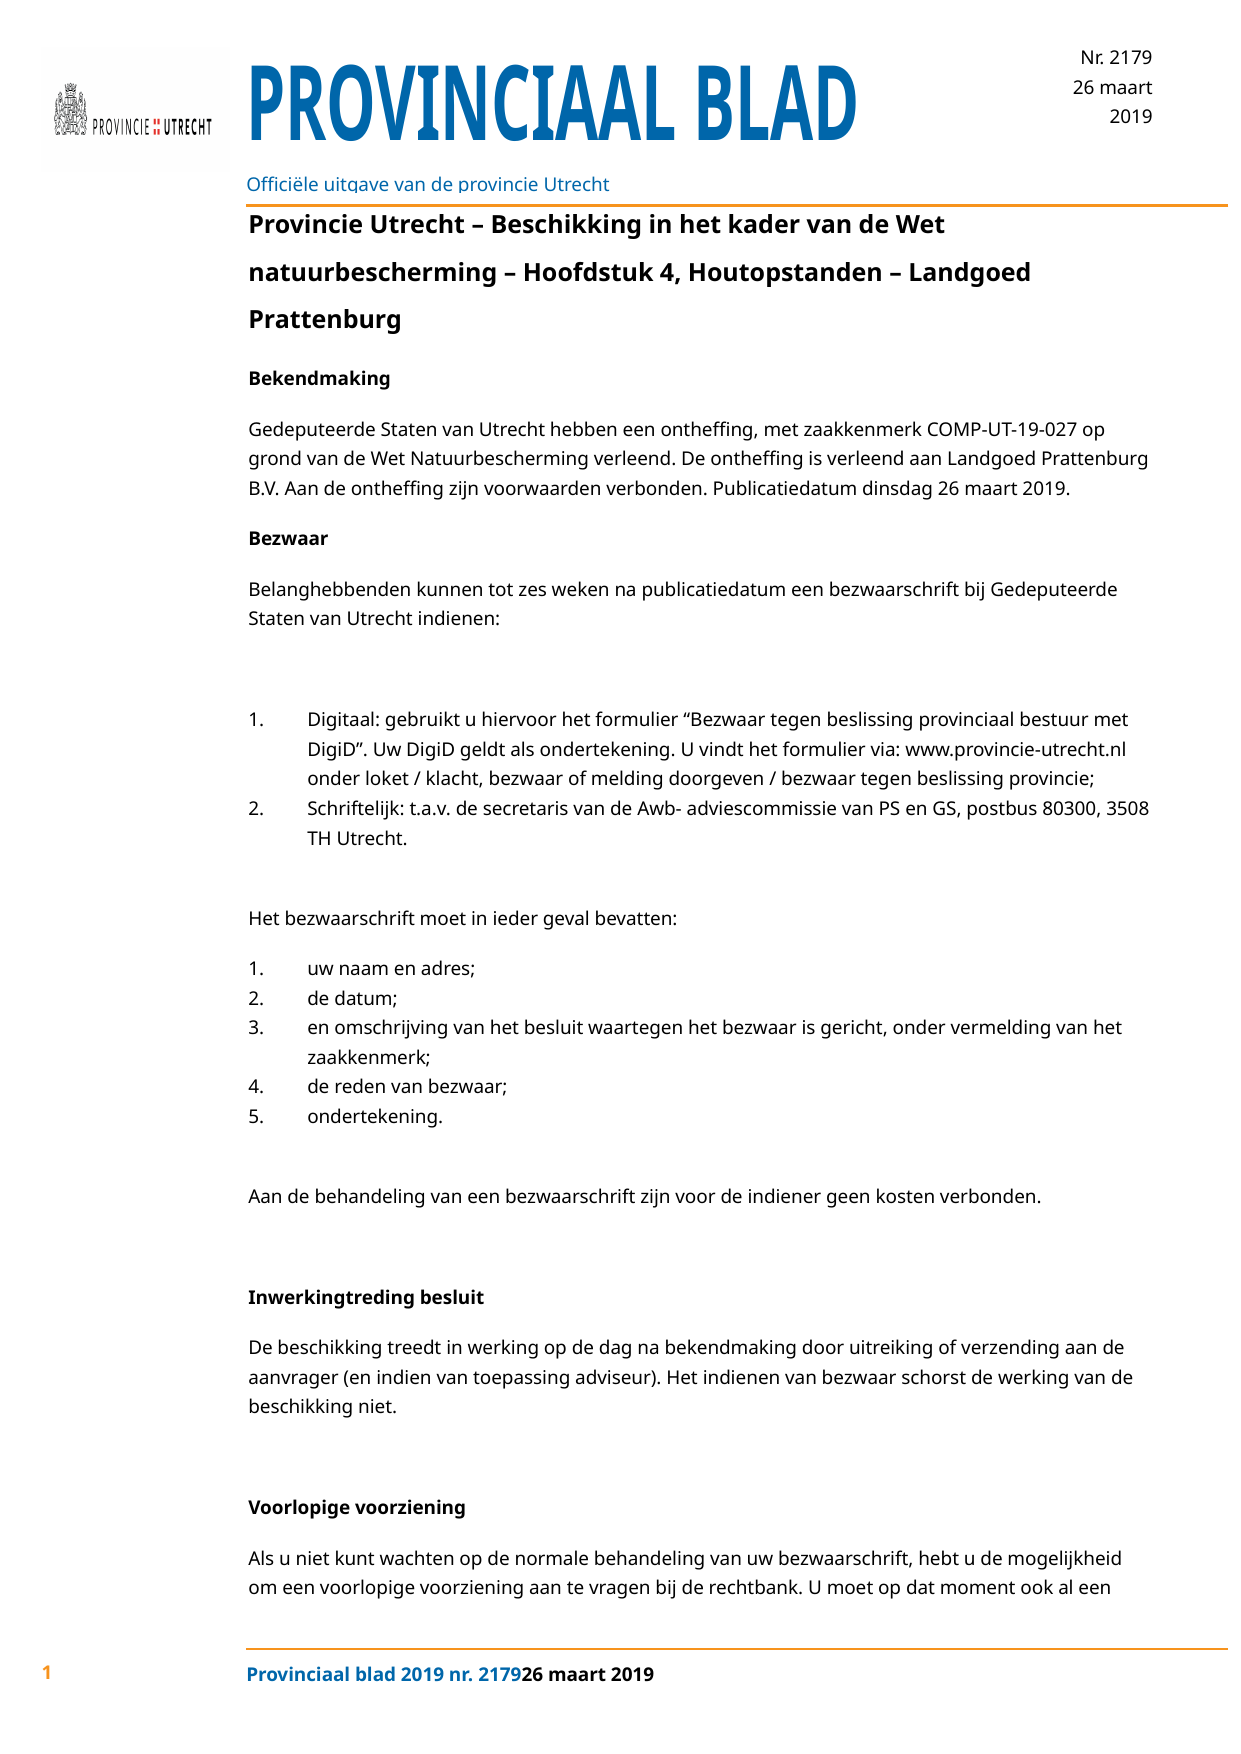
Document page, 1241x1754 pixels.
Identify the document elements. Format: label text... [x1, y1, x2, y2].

list de datum; [248, 985, 1152, 1010]
text Belanghebbenden kunnen tot zes weken na publicatiedatum een bezwaarschrift bij Gedeputeerde Staten van Utrecht indienen: [248, 576, 1152, 631]
text Bezwaar [248, 526, 1152, 551]
text Voorlopige voorziening [248, 1494, 1152, 1520]
list Schriftelijk: t.a.v. de secretaris van de Awb- adviescommissie van PS en GS, postbus 80300, 3508 TH Utrecht. [248, 795, 1152, 850]
list uw naam en adres; [248, 955, 1152, 981]
picture [41, 47, 231, 172]
text De beschikking treedt in werking op de dag na bekendmaking door uitreiking of verzending aan de aanvrager (en indien van toepassing adviseur). Het indienen van bezwaar schorst de werking van de beschikking niet. [248, 1334, 1152, 1419]
list Digitaal: gebruikt u hiervoor het formulier “Bezwaar tegen beslissing provinciaal bestuur met DigiD”. Uw DigiD geldt als ondertekening. U vindt het formulier via: www.provincie-utrecht.nl onder loket / klacht, bezwaar of melding doorgeven / bezwaar tegen beslissing provincie; [248, 706, 1152, 791]
text Bekendmaking [248, 366, 1152, 391]
text Inwerkingtreding besluit [248, 1284, 1152, 1309]
list ondertekening. [248, 1103, 1152, 1129]
list de reden van bezwaar; [248, 1073, 1152, 1099]
text Het bezwaarschrift moet in ieder geval bevatten: [248, 905, 1152, 930]
list en omschrijving van het besluit waartegen het bezwaar is gericht, onder vermelding van het zaakkenmerk; [248, 1014, 1152, 1069]
text Provincie Utrecht – Beschikking in het kader van de Wet natuurbescherming – Hoofdstuk 4, Houtopstanden – Landgoed Prattenburg [248, 207, 1152, 336]
text Aan de behandeling van een bezwaarschrift zijn voor de indiener geen kosten verbonden. [248, 1183, 1152, 1209]
text Als u niet kunt wachten op de normale behandeling van uw bezwaarschrift, hebt u de mogelijkheid om een voorlopige voorziening aan te vragen bij de rechtbank. U moet op dat moment ook al een [248, 1545, 1152, 1600]
text Gedeputeerde Staten van Utrecht hebben een ontheffing, met zaakkenmerk COMP-UT-19-027 op grond van de Wet Natuurbescherming verleend. De ontheffing is verleend aan Landgoed Prattenburg B.V. Aan de ontheffing zijn voorwaarden verbonden. Publicatiedatum dinsdag 26 maart 2019. [248, 416, 1152, 501]
